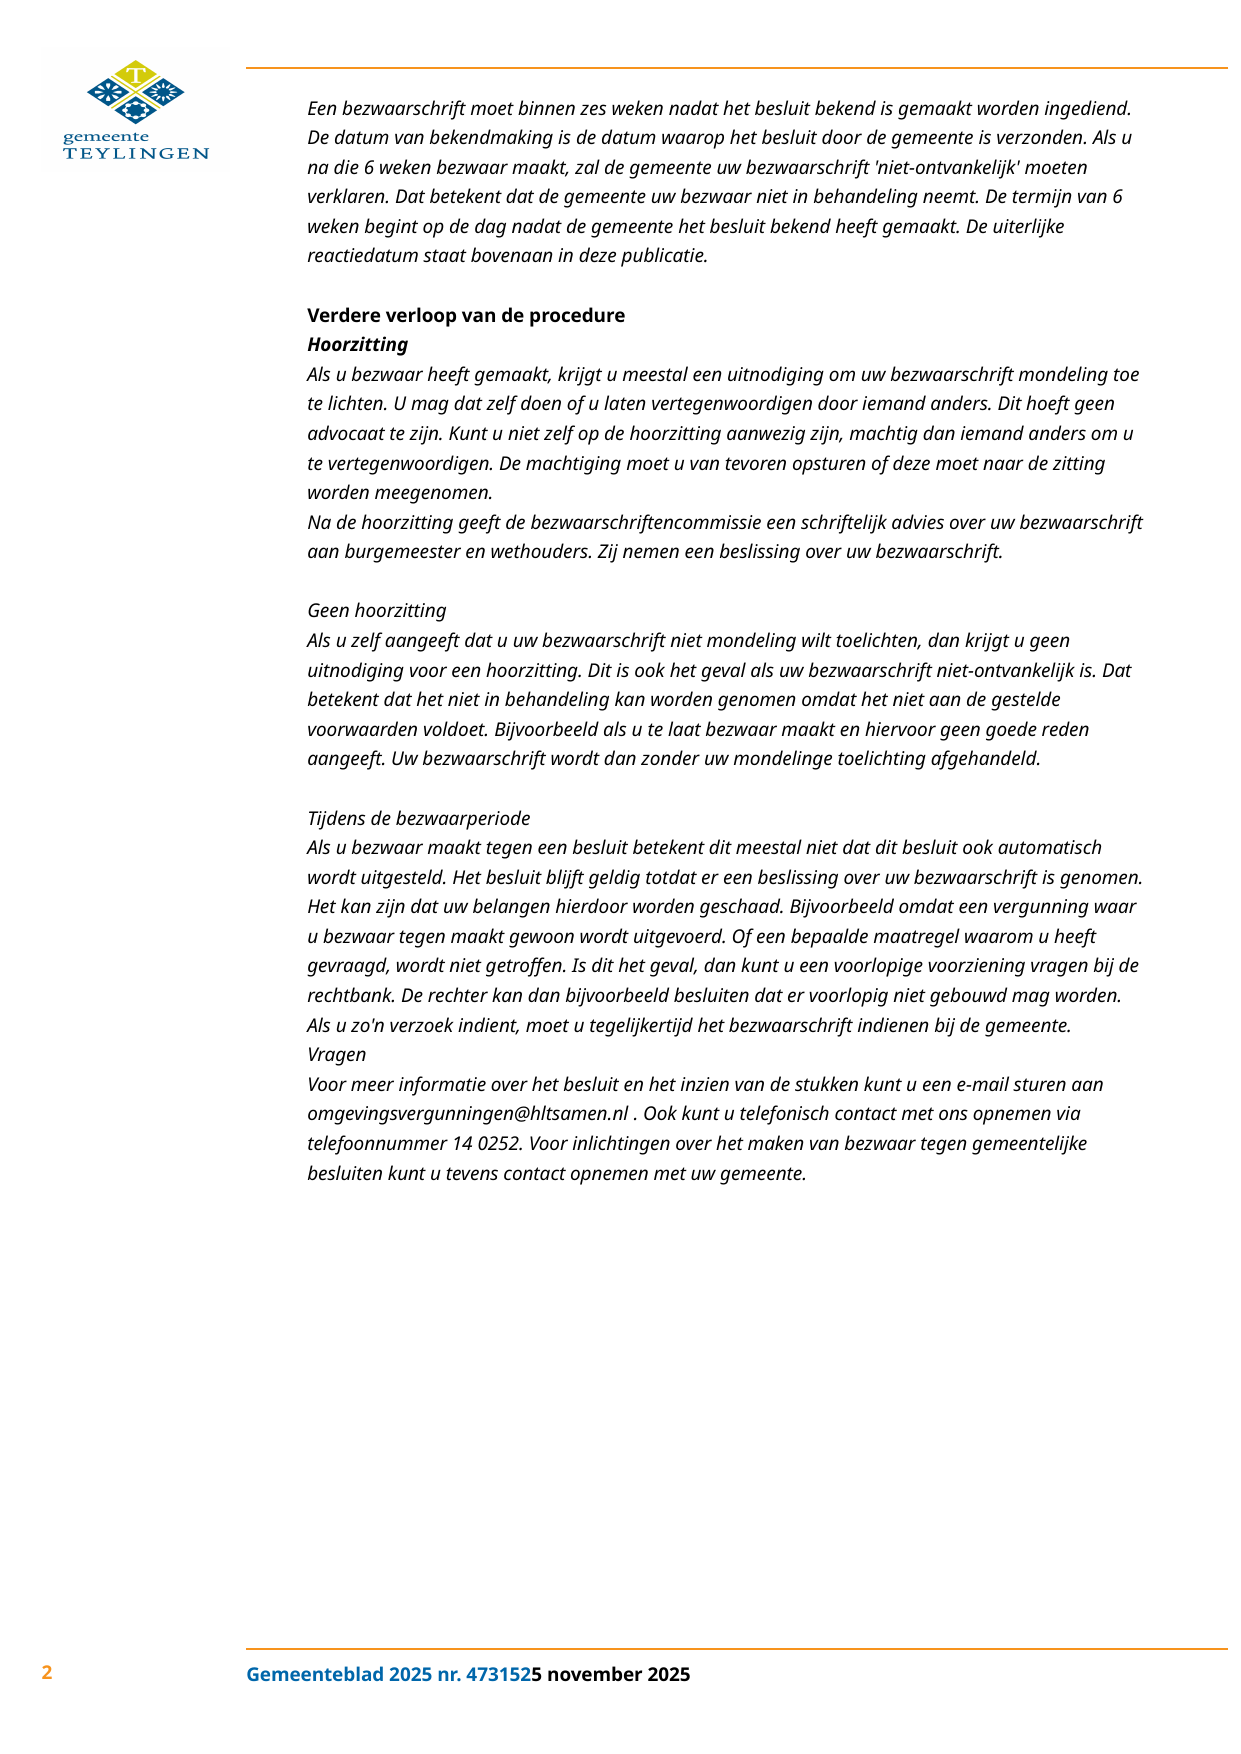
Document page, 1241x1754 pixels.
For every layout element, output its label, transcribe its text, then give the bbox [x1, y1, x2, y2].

list Als u bezwaar maakt tegen een besluit betekent dit meestal niet dat dit besluit ook automatisch wordt uitgesteld. Het besluit blijft geldig totdat er een beslissing over uw bezwaarschrift is genomen. Het kan zijn dat uw belangen hierdoor worden geschaad. Bijvoorbeeld omdat een vergunning waar u bezwaar tegen maakt gewoon wordt uitgevoerd. Of een bepaalde maatregel waarom u heeft gevraagd, wordt niet getroffen. Is dit het geval, dan kunt u een voorlopige voorziening vragen bij de rechtbank. De rechter kan dan bijvoorbeeld besluiten dat er voorlopig niet gebouwd mag worden. Als u zo'n verzoek indient, moet u tegelijkertijd het bezwaarschrift indienen bij de gemeente. [248, 834, 1152, 1038]
list Na de hoorzitting geeft de bezwaarschriftencommissie een schriftelijk advies over uw bezwaarschrift aan burgemeester en wethouders. Zij nemen een beslissing over uw bezwaarschrift. [248, 509, 1152, 564]
list Hoorzitting [248, 331, 1152, 357]
list Geen hoorzitting [248, 598, 1152, 623]
picture [41, 47, 231, 172]
list Tijdens de bezwaarperiode [248, 805, 1152, 831]
list Als u zelf aangeeft dat u uw bezwaarschrift niet mondeling wilt toelichten, dan krijgt u geen uitnodiging voor een hoorzitting. Dit is ook het geval als uw bezwaarschrift niet-ontvankelijk is. Dat betekent dat het niet in behandeling kan worden genomen omdat het niet aan de gestelde voorwaarden voldoet. Bijvoorbeeld als u te laat bezwaar maakt en hiervoor geen goede reden aangeeft. Uw bezwaarschrift wordt dan zonder uw mondelinge toelichting afgehandeld. [248, 627, 1152, 771]
list Verdere verloop van de procedure [248, 302, 1152, 328]
list Een bezwaarschrift moet binnen zes weken nadat het besluit bekend is gemaakt worden ingediend. De datum van bekendmaking is de datum waarop het besluit door de gemeente is verzonden. Als u na die 6 weken bezwaar maakt, zal de gemeente uw bezwaarschrift 'niet-ontvankelijk' moeten verklaren. Dat betekent dat de gemeente uw bezwaar niet in behandeling neemt. De termijn van 6 weken begint op de dag nadat de gemeente het besluit bekend heeft gemaakt. De uiterlijke reactiedatum staat bovenaan in deze publicatie. [248, 95, 1152, 268]
list Vragen [248, 1041, 1152, 1067]
list Als u bezwaar heeft gemaakt, krijgt u meestal een uitnodiging om uw bezwaarschrift mondeling toe te lichten. U mag dat zelf doen of u laten vertegenwoordigen door iemand anders. Dit hoeft geen advocaat te zijn. Kunt u niet zelf op de hoorzitting aanwezig zijn, machtig dan iemand anders om u te vertegenwoordigen. De machtiging moet u van tevoren opsturen of deze moet naar de zitting worden meegenomen. [248, 361, 1152, 505]
list Voor meer informatie over het besluit en het inzien van de stukken kunt u een e-mail sturen aan omgevingsvergunningen@hltsamen.nl . Ook kunt u telefonisch contact met ons opnemen via telefoonnummer 14 0252. Voor inlichtingen over het maken van bezwaar tegen gemeentelijke besluiten kunt u tevens contact opnemen met uw gemeente. [248, 1071, 1152, 1186]
